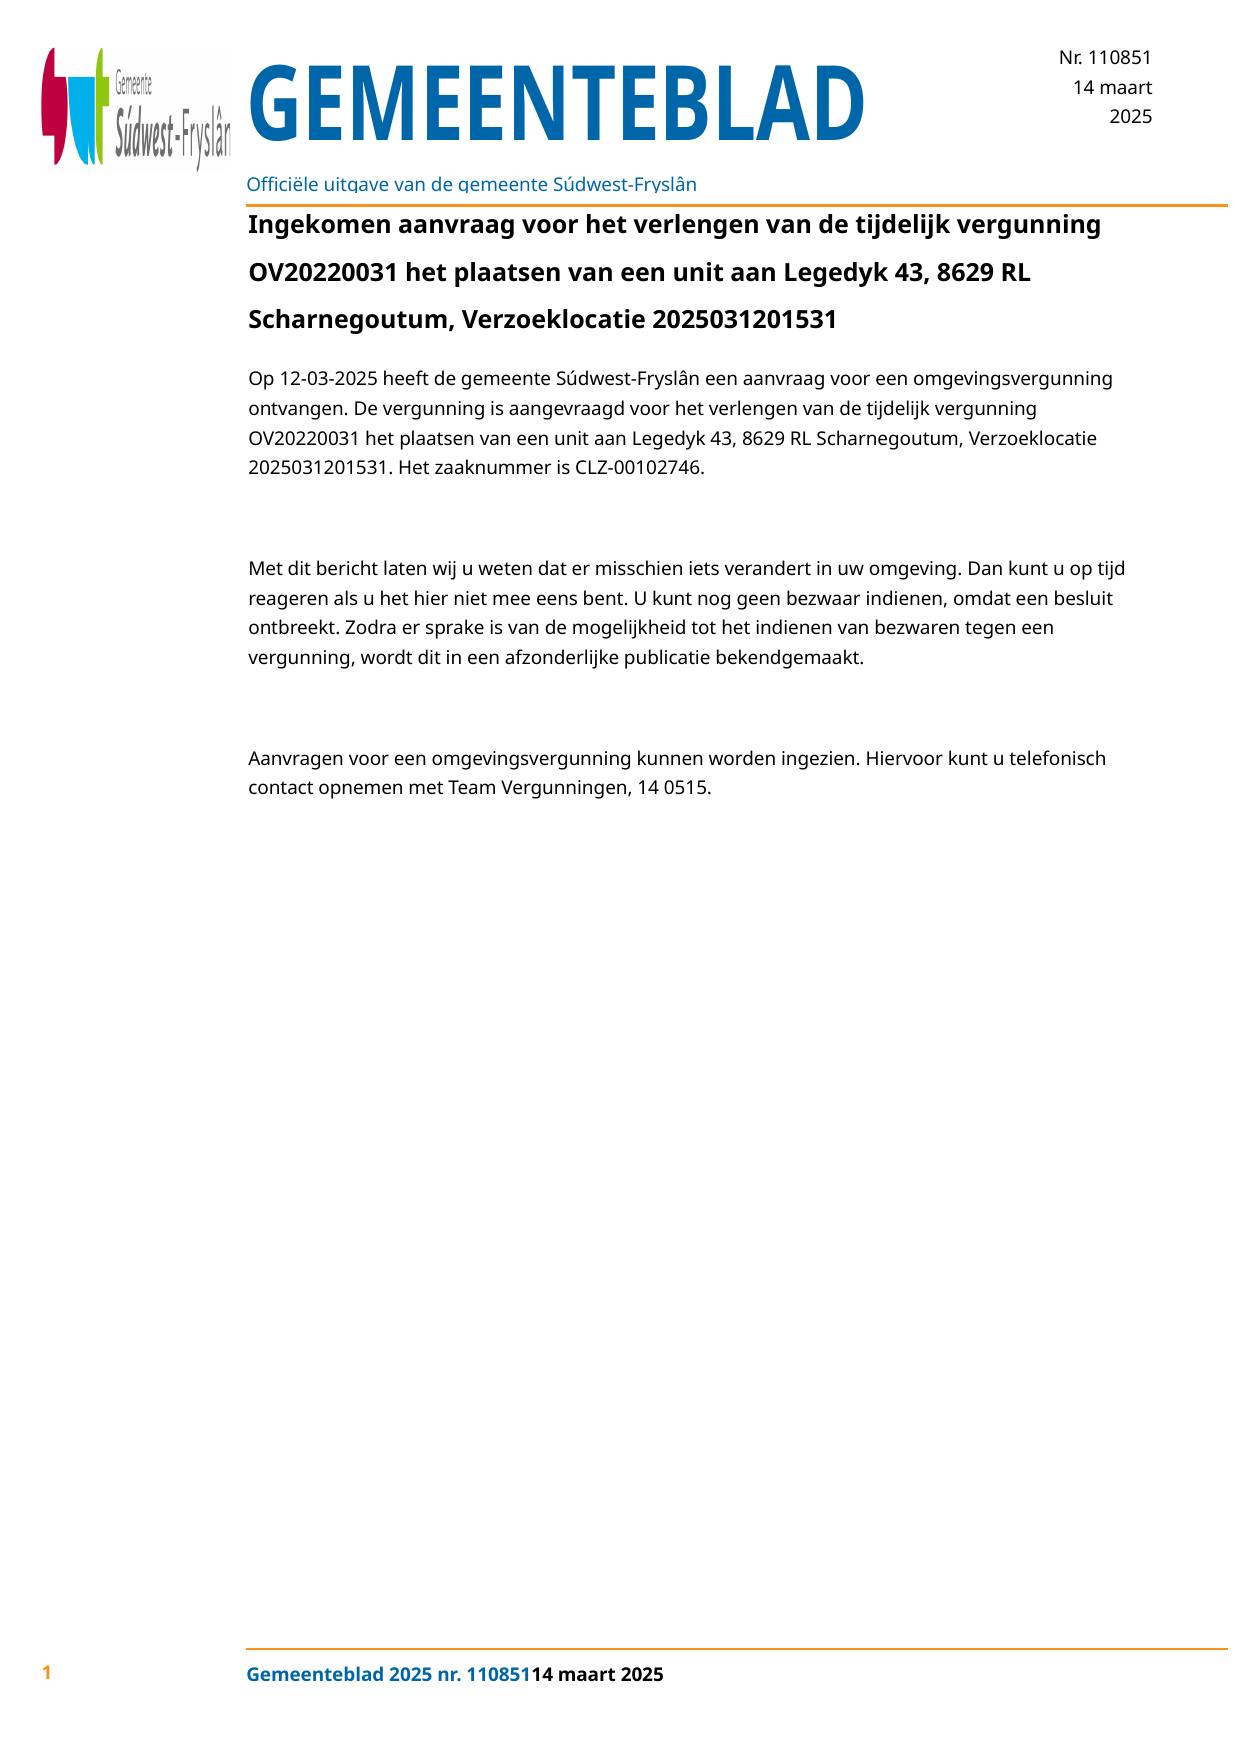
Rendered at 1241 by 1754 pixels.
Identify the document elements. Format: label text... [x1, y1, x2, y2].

text Ingekomen aanvraag voor het verlengen van de tijdelijk vergunning OV20220031 het plaatsen van een unit aan Legedyk 43, 8629 RL Scharnegoutum, Verzoeklocatie 2025031201531 [248, 207, 1152, 336]
picture [41, 47, 231, 172]
text Aanvragen voor een omgevingsvergunning kunnen worden ingezien. Hiervoor kunt u telefonisch contact opnemen met Team Vergunningen, 14 0515. [248, 745, 1152, 800]
text Met dit bericht laten wij u weten dat er misschien iets verandert in uw omgeving. Dan kunt u op tijd reageren als u het hier niet mee eens bent. U kunt nog geen bezwaar indienen, omdat een besluit ontbreekt. Zodra er sprake is van de mogelijkheid tot het indienen van bezwaren tegen een vergunning, wordt dit in een afzonderlijke publicatie bekendgemaakt. [248, 555, 1152, 669]
text Op 12-03-2025 heeft de gemeente Súdwest-Fryslân een aanvraag voor een omgevingsvergunning ontvangen. De vergunning is aangevraagd voor het verlengen van de tijdelijk vergunning OV20220031 het plaatsen van een unit aan Legedyk 43, 8629 RL Scharnegoutum, Verzoeklocatie 2025031201531. Het zaaknummer is CLZ-00102746. [248, 366, 1152, 480]
